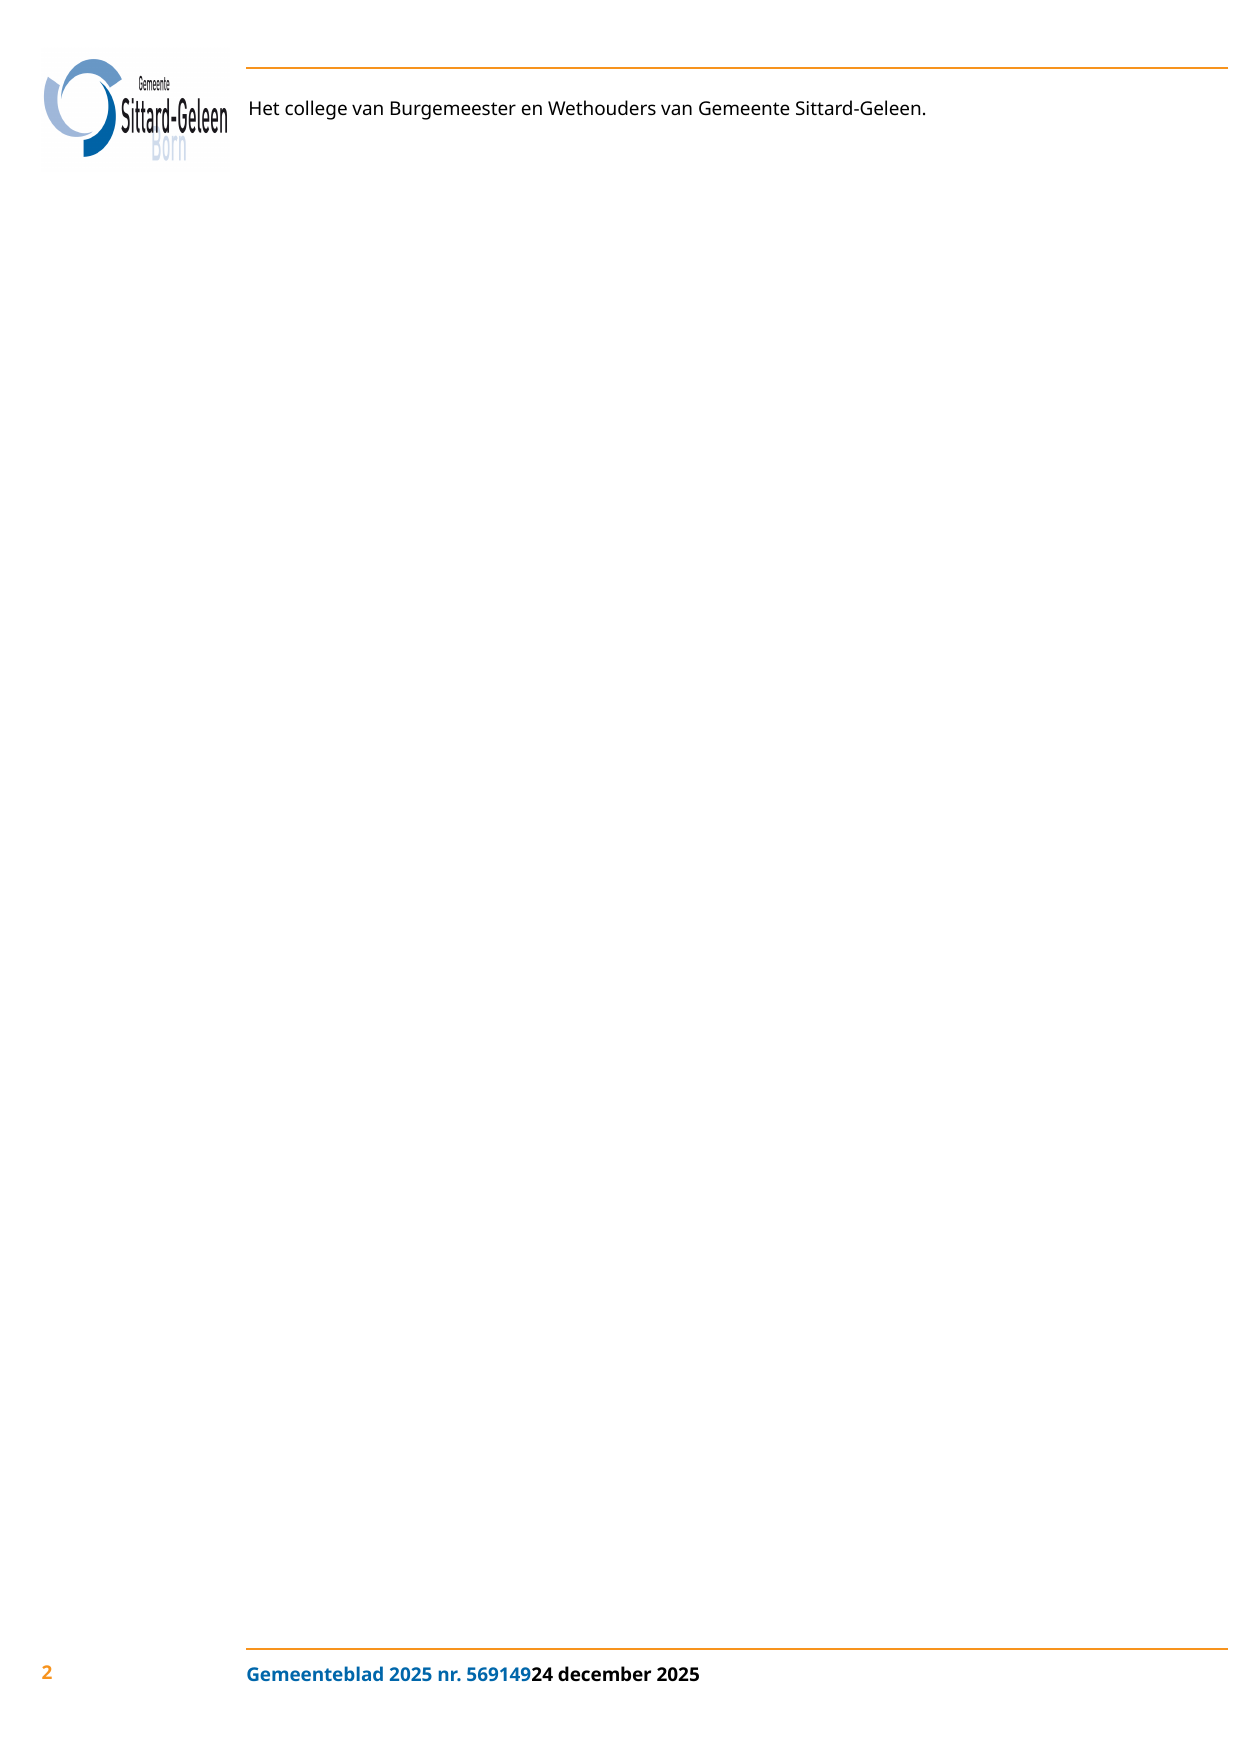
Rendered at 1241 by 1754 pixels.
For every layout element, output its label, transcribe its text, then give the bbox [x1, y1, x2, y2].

picture [41, 47, 231, 172]
text Het college van Burgemeester en Wethouders van Gemeente Sittard-Geleen. [248, 95, 1152, 121]
